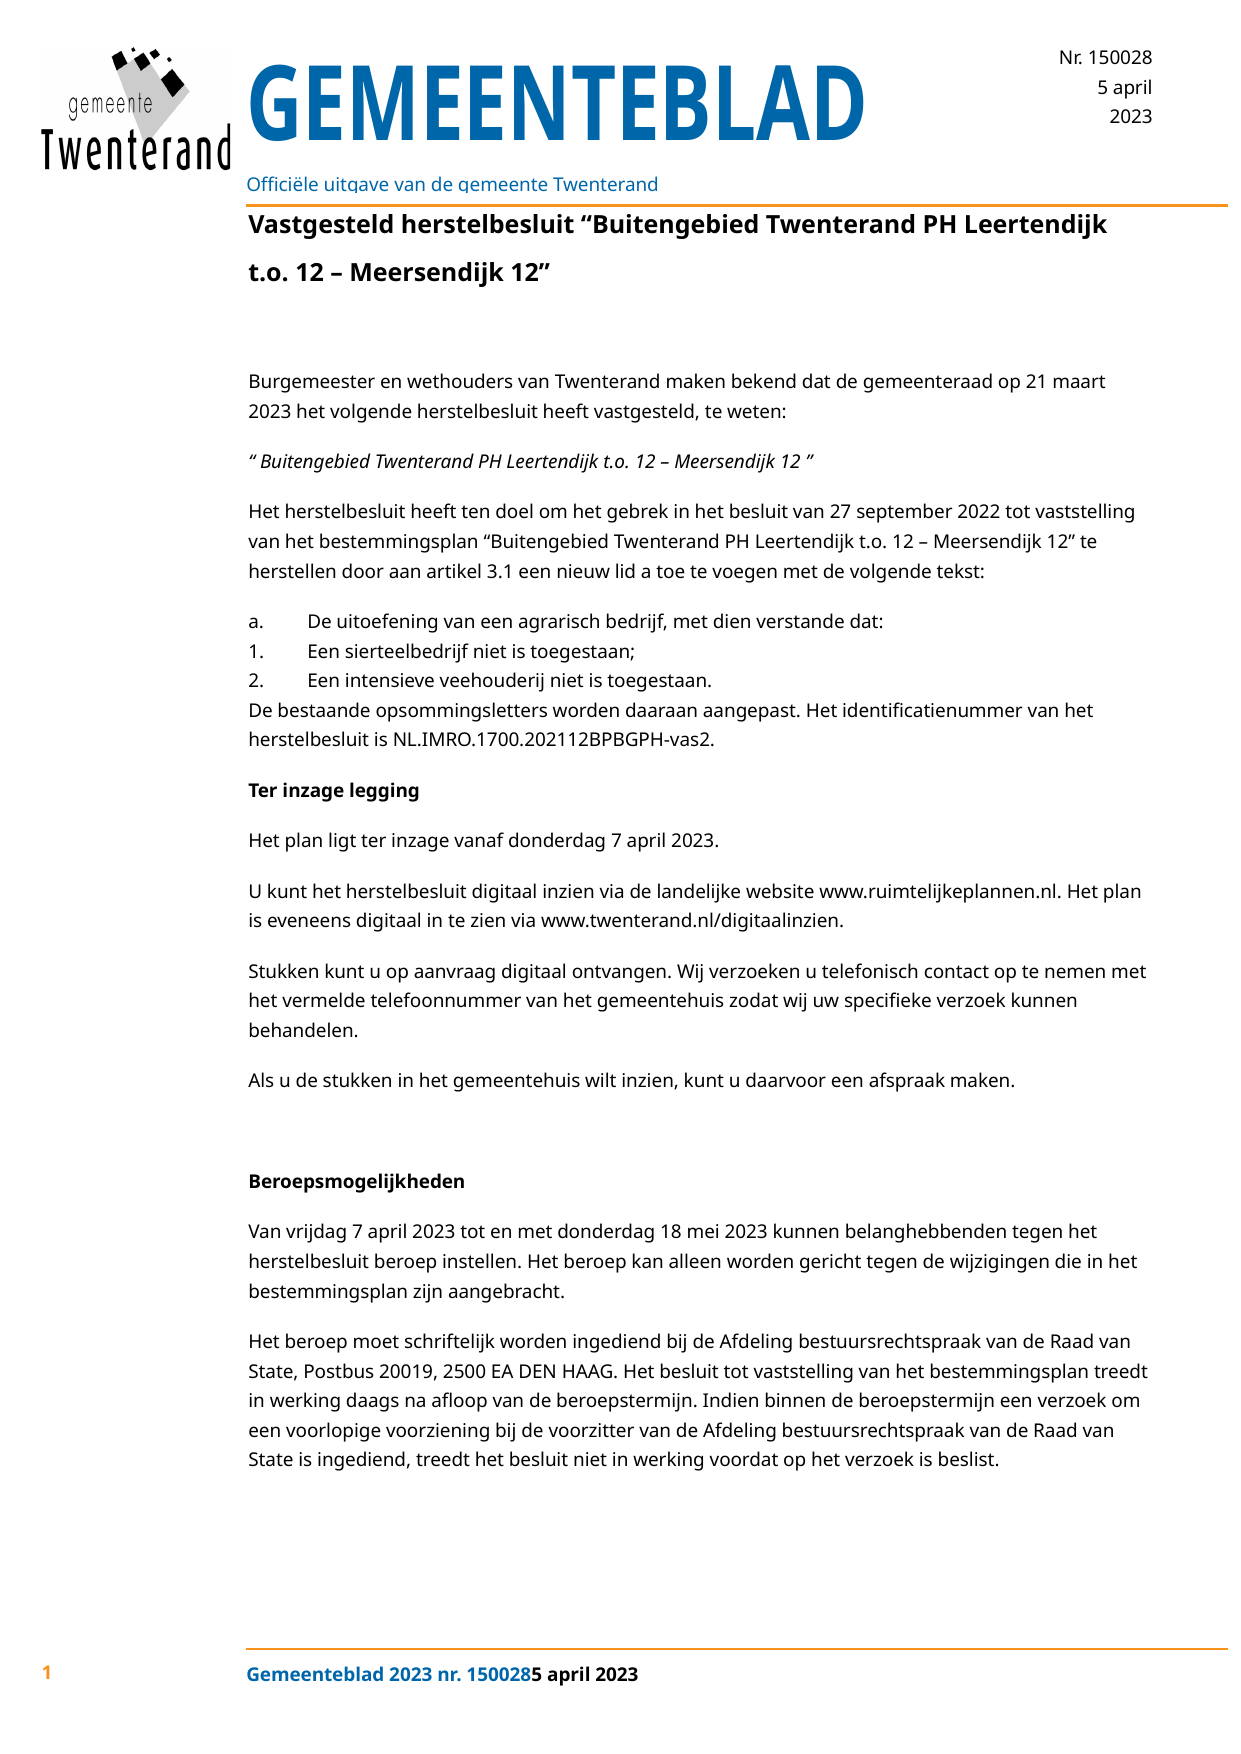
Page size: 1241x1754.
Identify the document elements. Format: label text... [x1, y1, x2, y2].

text Vastgesteld herstelbesluit “Buitengebied Twenterand PH Leertendijk t.o. 12 – Meersendijk 12” [248, 207, 1152, 288]
list Een intensieve veehouderij niet is toegestaan. [248, 667, 1152, 693]
list Een sierteelbedrijf niet is toegestaan; [248, 638, 1152, 664]
text Het plan ligt ter inzage vanaf donderdag 7 april 2023. [248, 827, 1152, 853]
list De uitoefening van een agrarisch bedrijf, met dien verstande dat: [248, 608, 1152, 634]
text Het herstelbesluit heeft ten doel om het gebrek in het besluit van 27 september 2022 tot vaststelling van het bestemmingsplan “Buitengebied Twenterand PH Leertendijk t.o. 12 – Meersendijk 12” te herstellen door aan artikel 3.1 een nieuw lid a toe te voegen met de volgende tekst: [248, 499, 1152, 584]
text “ Buitengebied Twenterand PH Leertendijk t.o. 12 – Meersendijk 12 ” [248, 448, 1152, 474]
text Beroepsmogelijkheden [248, 1168, 1152, 1194]
text Het beroep moet schriftelijk worden ingediend bij de Afdeling bestuursrechtspraak van de Raad van State, Postbus 20019, 2500 EA DEN HAAG. Het besluit tot vaststelling van het bestemmingsplan treedt in werking daags na afloop van de beroepstermijn. Indien binnen de beroepstermijn een verzoek om een voorlopige voorziening bij de voorzitter van de Afdeling bestuursrechtspraak van de Raad van State is ingediend, treedt het besluit niet in werking voordat op het verzoek is beslist. [248, 1328, 1152, 1472]
text Van vrijdag 7 april 2023 tot en met donderdag 18 mei 2023 kunnen belanghebbenden tegen het herstelbesluit beroep instellen. Het beroep kan alleen worden gericht tegen de wijzigingen die in het bestemmingsplan zijn aangebracht. [248, 1219, 1152, 1304]
picture [41, 47, 231, 172]
text Burgemeester en wethouders van Twenterand maken bekend dat de gemeenteraad op 21 maart 2023 het volgende herstelbesluit heeft vastgesteld, te weten: [248, 368, 1152, 424]
text Stukken kunt u op aanvraag digitaal ontvangen. Wij verzoeken u telefonisch contact op te nemen met het vermelde telefoonnummer van het gemeentehuis zodat wij uw specifieke verzoek kunnen behandelen. [248, 958, 1152, 1043]
text U kunt het herstelbesluit digitaal inzien via de landelijke website www.ruimtelijkeplannen.nl. Het plan is eveneens digitaal in te zien via www.twenterand.nl/digitaalinzien. [248, 878, 1152, 933]
text De bestaande opsommingsletters worden daaraan aangepast. Het identificatienummer van het herstelbesluit is NL.IMRO.1700.202112BPBGPH-vas2. [248, 697, 1152, 752]
text Ter inzage legging [248, 777, 1152, 803]
text Als u de stukken in het gemeentehuis wilt inzien, kunt u daarvoor een afspraak maken. [248, 1067, 1152, 1093]
